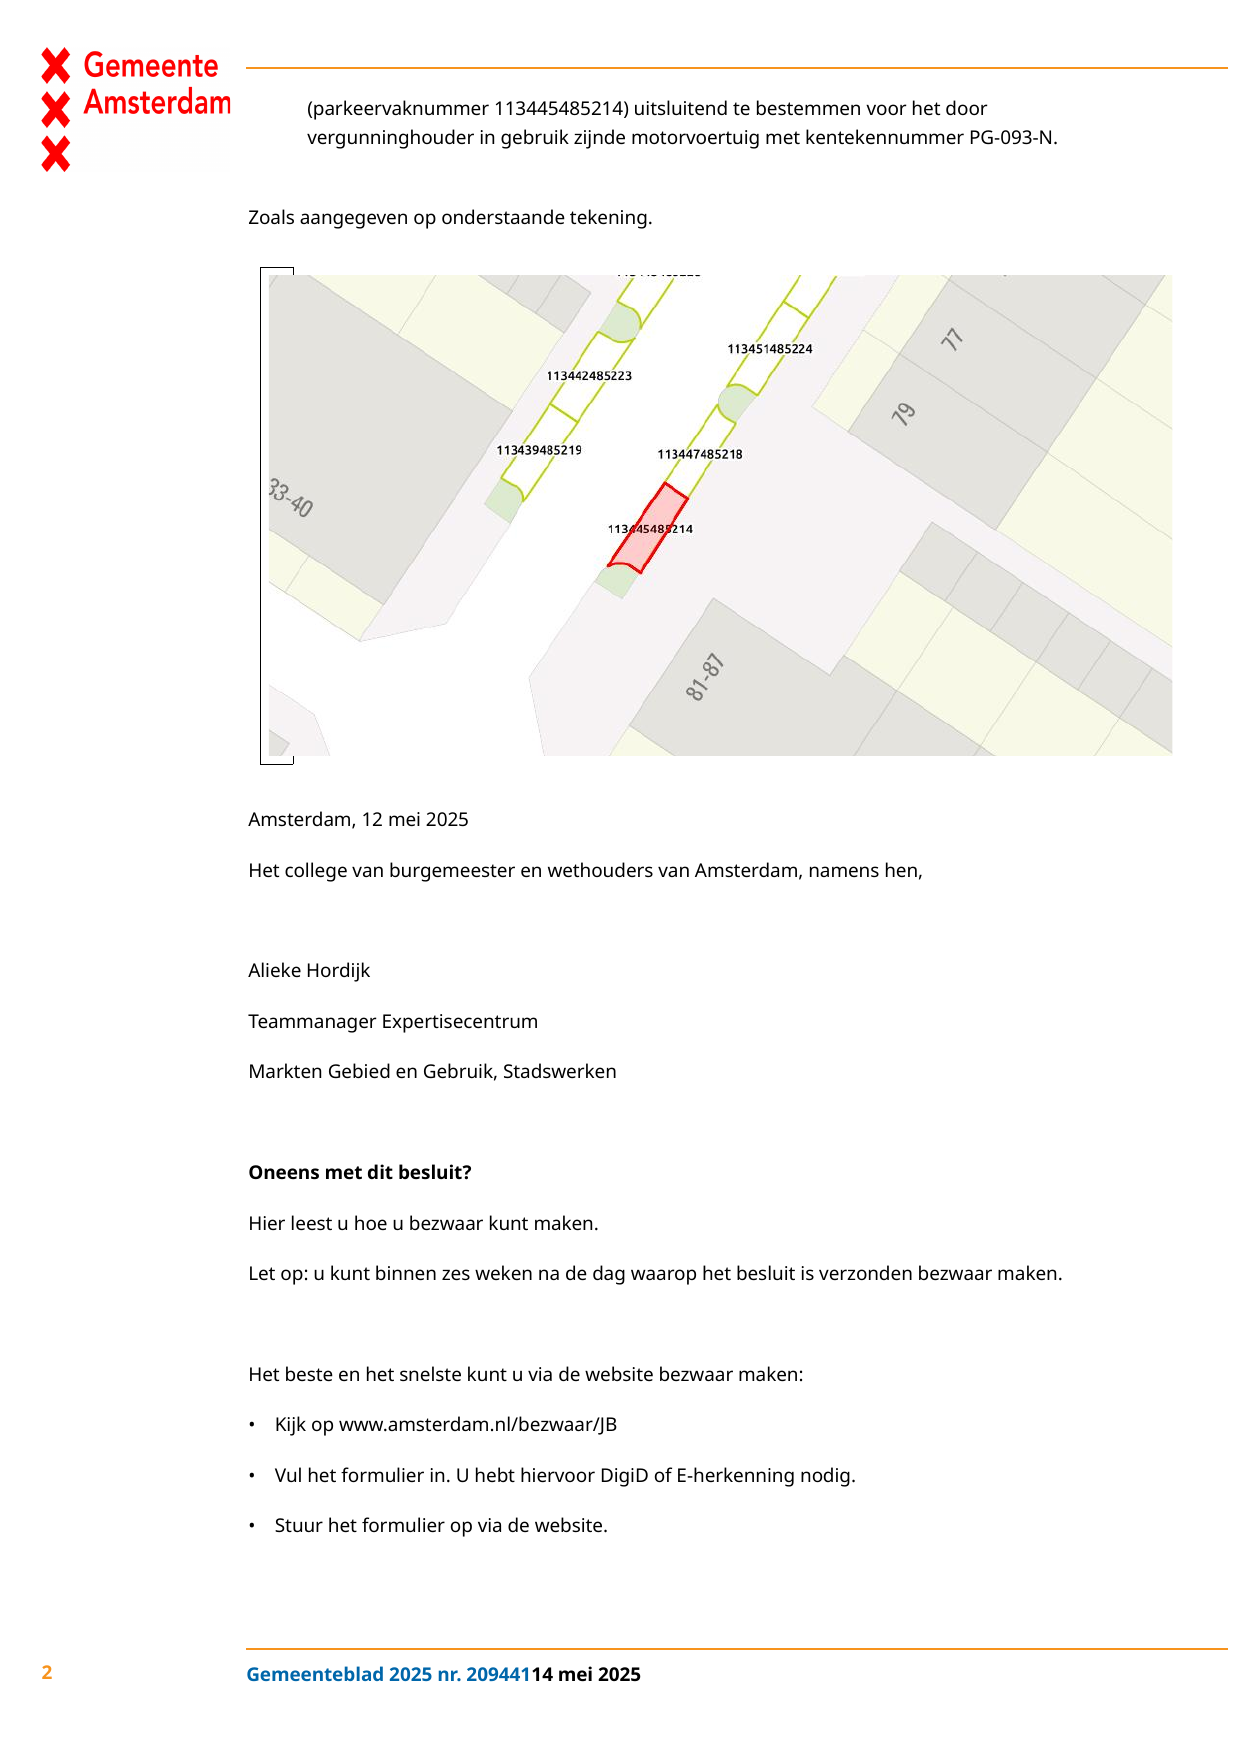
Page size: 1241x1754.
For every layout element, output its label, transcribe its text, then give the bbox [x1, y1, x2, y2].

picture [41, 47, 231, 172]
text Markten Gebied en Gebruik, Stadswerken [248, 1058, 1152, 1084]
text Teammanager Expertisecentrum [248, 1008, 1152, 1034]
text Zoals aangegeven op onderstaande tekening. [248, 204, 1152, 230]
list (parkeervaknummer 113445485214) uitsluitend te bestemmen voor het door vergunninghouder in gebruik zijnde motorvoertuig met kentekennummer PG-093-N. [248, 95, 1152, 150]
text Amsterdam, 12 mei 2025 [248, 806, 1152, 832]
text Oneens met dit besluit? [248, 1159, 1152, 1185]
text Het beste en het snelste kunt u via de website bezwaar maken: [248, 1361, 1152, 1387]
text • Vul het formulier in. U hebt hiervoor DigiD of E-herkenning nodig. [248, 1462, 1152, 1488]
text • Kijk op www.amsterdam.nl/bezwaar/JB [248, 1411, 1152, 1437]
picture [268, 275, 1173, 756]
text Alieke Hordijk [248, 958, 1152, 983]
text Hier leest u hoe u bezwaar kunt maken. [248, 1210, 1152, 1236]
text Let op: u kunt binnen zes weken na de dag waarop het besluit is verzonden bezwaar maken. [248, 1260, 1152, 1286]
text Het college van burgemeester en wethouders van Amsterdam, namens hen, [248, 857, 1152, 883]
text • Stuur het formulier op via de website. [248, 1512, 1152, 1538]
